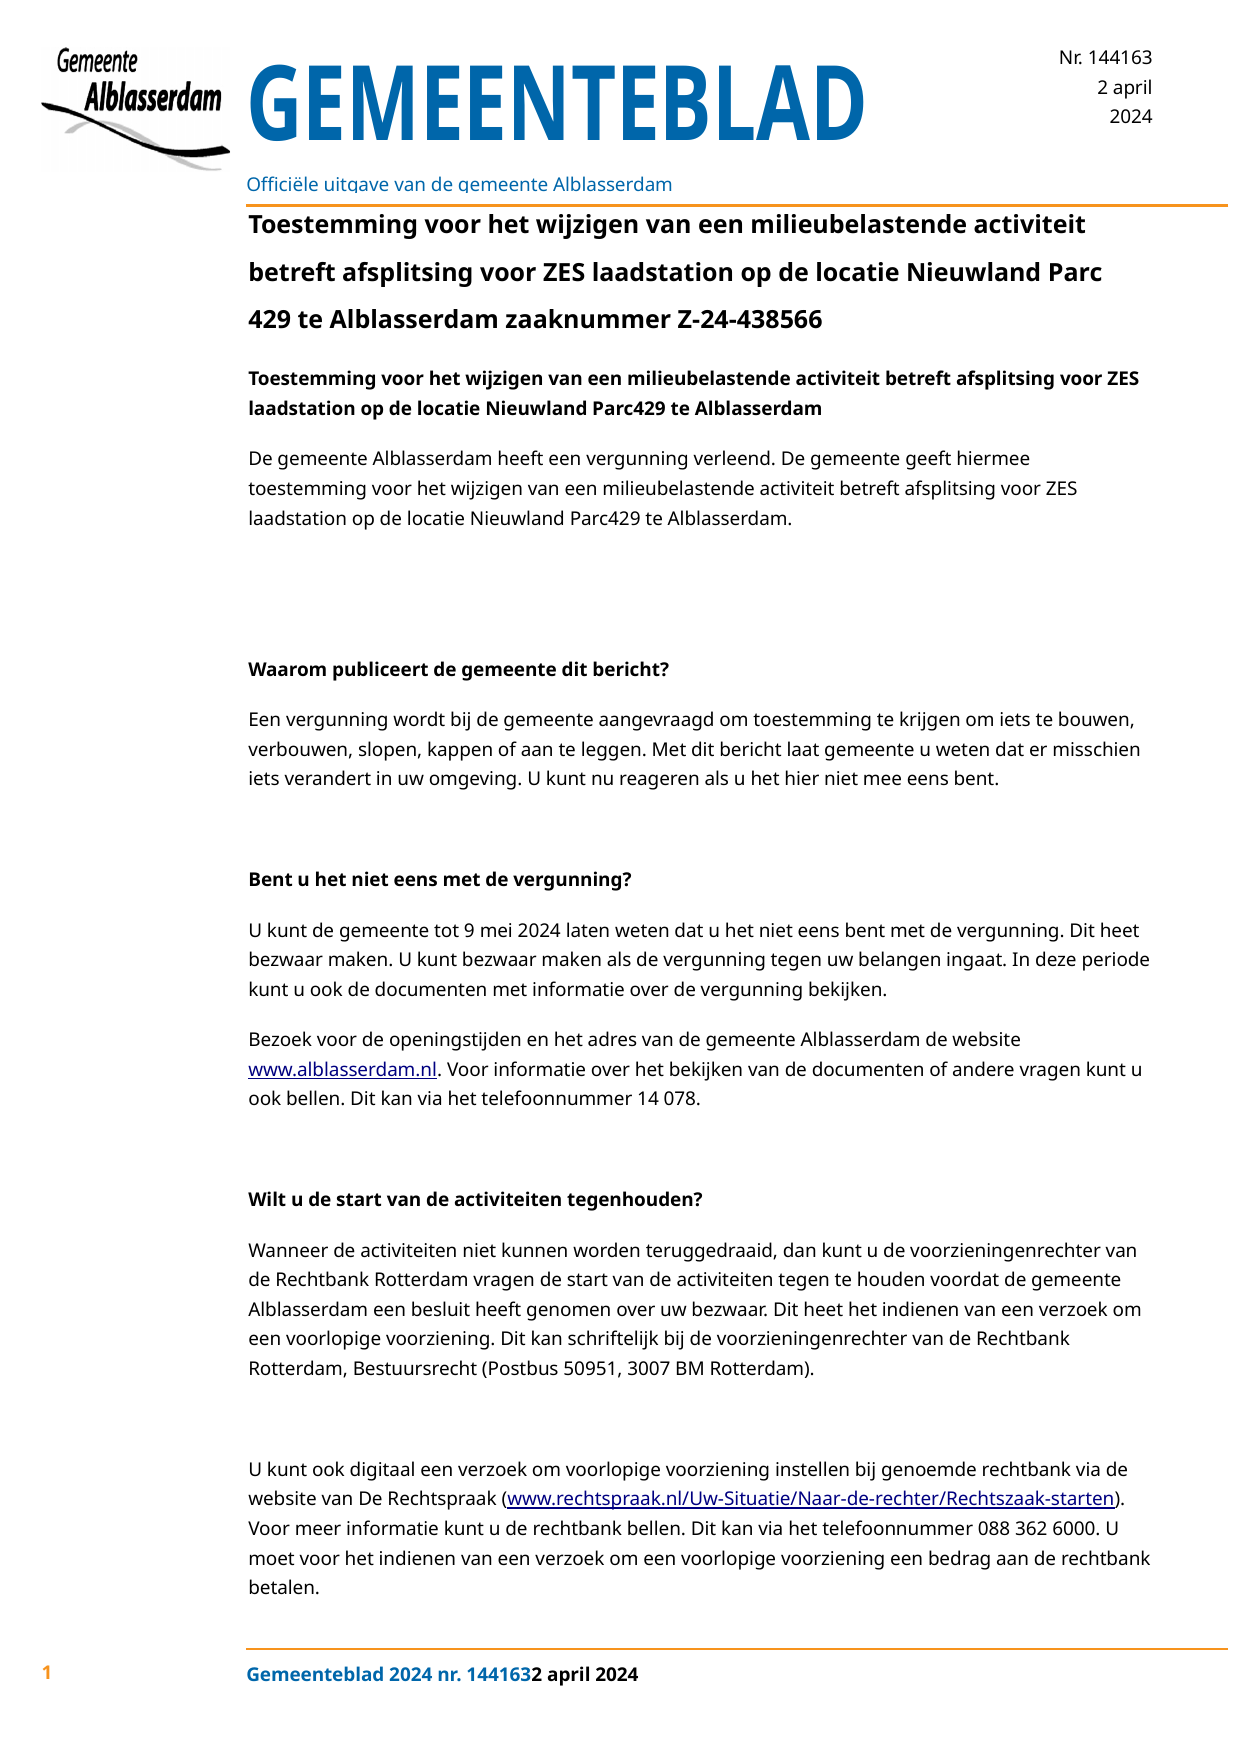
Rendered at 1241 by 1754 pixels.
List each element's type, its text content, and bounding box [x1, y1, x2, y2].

text Bezoek voor de openingstijden en het adres van de gemeente Alblasserdam de website www.alblasserdam.nl. Voor informatie over het bekijken van de documenten of andere vragen kunt u ook bellen. Dit kan via het telefoonnummer 14 078. [248, 1026, 1152, 1111]
text U kunt ook digitaal een verzoek om voorlopige voorziening instellen bij genoemde rechtbank via de website van De Rechtspraak (www.rechtspraak.nl/Uw-Situatie/Naar-de-rechter/Rechtszaak-starten). Voor meer informatie kunt u de rechtbank bellen. Dit kan via het telefoonnummer 088 362 6000. U moet voor het indienen van een verzoek om een voorlopige voorziening een bedrag aan de rechtbank betalen. [248, 1456, 1152, 1600]
text De gemeente Alblasserdam heeft een vergunning verleend. De gemeente geeft hiermee toestemming voor het wijzigen van een milieubelastende activiteit betreft afsplitsing voor ZES laadstation op de locatie Nieuwland Parc429 te Alblasserdam. [248, 446, 1152, 530]
text Waarom publiceert de gemeente dit bericht? [248, 656, 1152, 682]
text Toestemming voor het wijzigen van een milieubelastende activiteit betreft afsplitsing voor ZES laadstation op de locatie Nieuwland Parc 429 te Alblasserdam zaaknummer Z-24-438566 [248, 207, 1152, 336]
text Bent u het niet eens met de vergunning? [248, 866, 1152, 892]
text Een vergunning wordt bij de gemeente aangevraagd om toestemming te krijgen om iets te bouwen, verbouwen, slopen, kappen of aan te leggen. Met dit bericht laat gemeente u weten dat er misschien iets verandert in uw omgeving. U kunt nu reageren als u het hier niet mee eens bent. [248, 706, 1152, 791]
text Wilt u de start van de activiteiten tegenhouden? [248, 1186, 1152, 1212]
text U kunt de gemeente tot 9 mei 2024 laten weten dat u het niet eens bent met de vergunning. Dit heet bezwaar maken. U kunt bezwaar maken als de vergunning tegen uw belangen ingaat. In deze periode kunt u ook de documenten met informatie over de vergunning bekijken. [248, 917, 1152, 1002]
text Toestemming voor het wijzigen van een milieubelastende activiteit betreft afsplitsing voor ZES laadstation op de locatie Nieuwland Parc429 te Alblasserdam [248, 366, 1152, 421]
text Wanneer de activiteiten niet kunnen worden teruggedraaid, dan kunt u de voorzieningenrechter van de Rechtbank Rotterdam vragen de start van de activiteiten tegen te houden voordat de gemeente Alblasserdam een besluit heeft genomen over uw bezwaar. Dit heet het indienen van een verzoek om een voorlopige voorziening. Dit kan schriftelijk bij de voorzieningenrechter van de Rechtbank Rotterdam, Bestuursrecht (Postbus 50951, 3007 BM Rotterdam). [248, 1237, 1152, 1381]
picture [41, 47, 231, 172]
